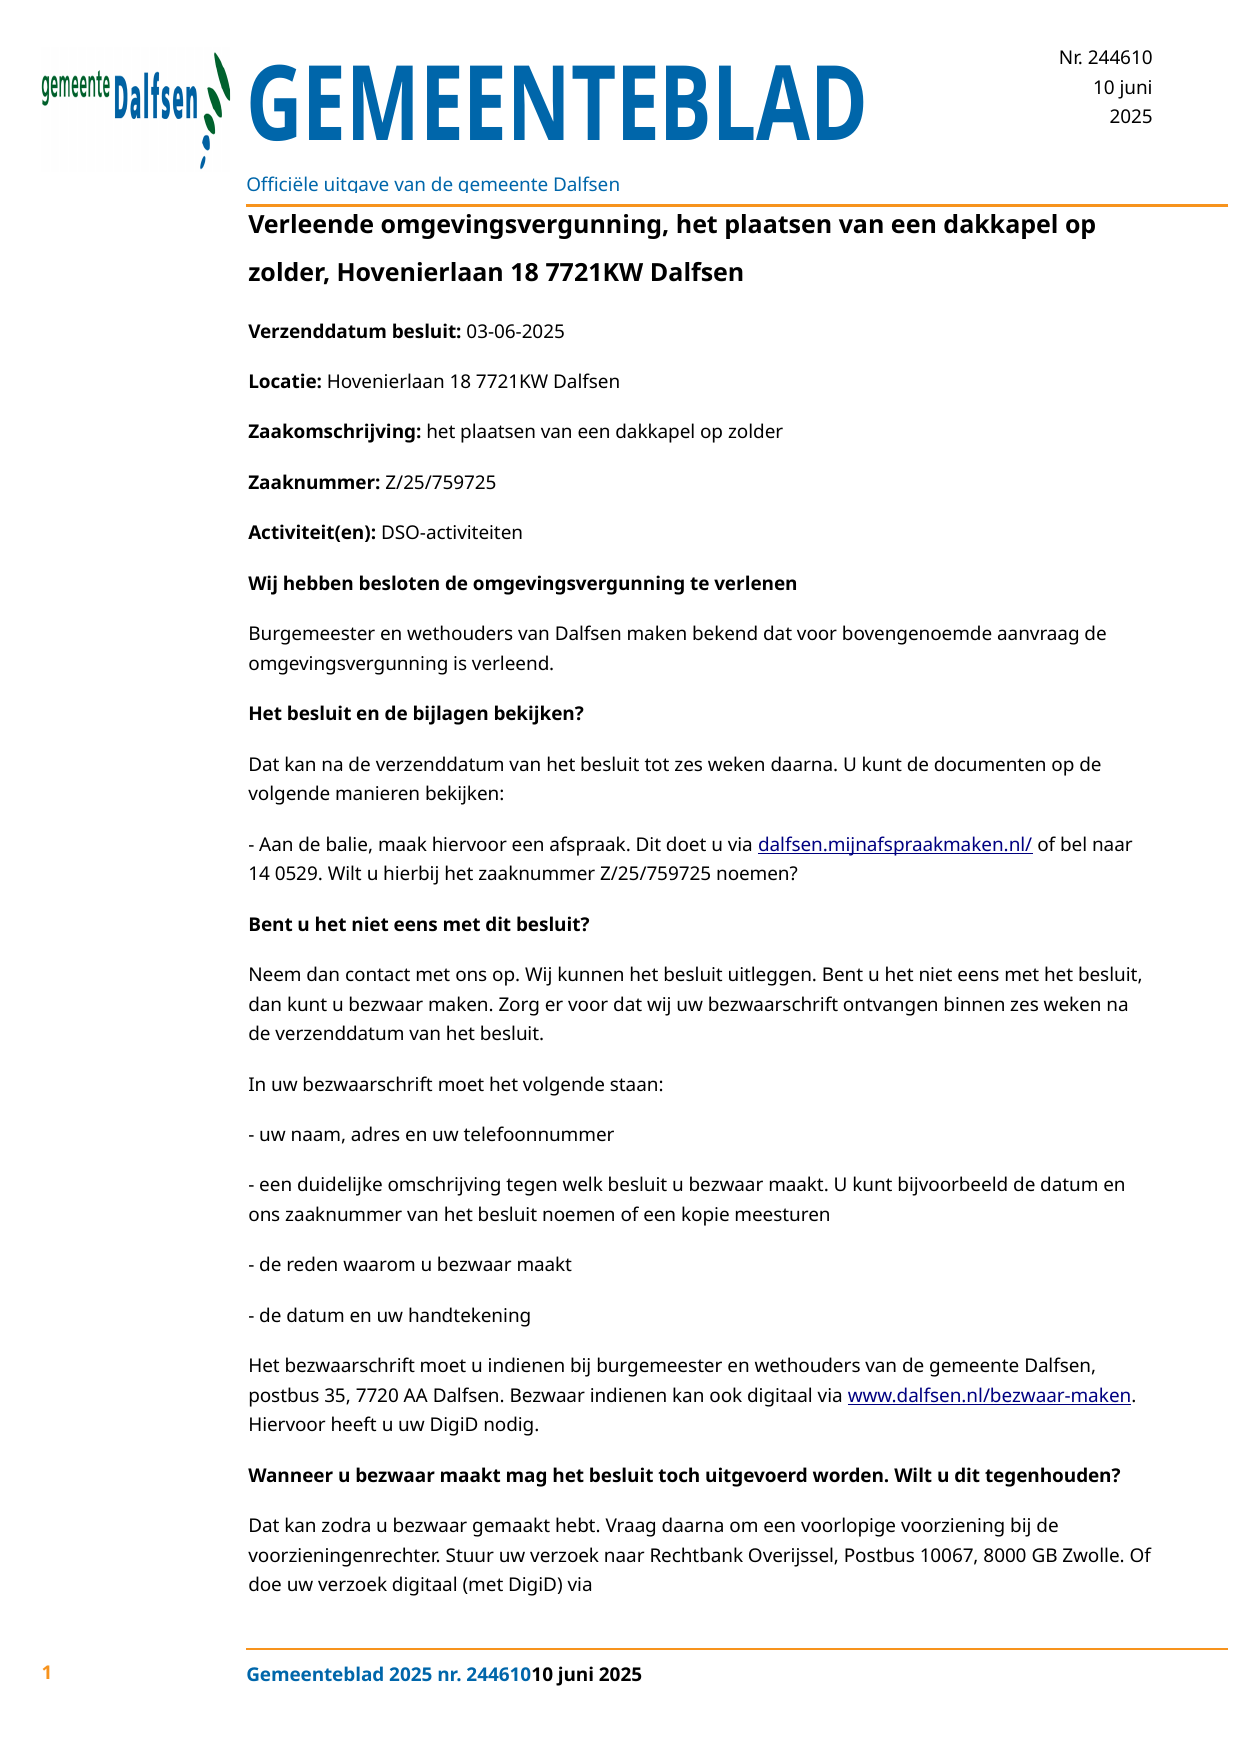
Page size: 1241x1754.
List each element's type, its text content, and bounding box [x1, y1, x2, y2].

text - de reden waarom u bezwaar maakt [248, 1252, 1152, 1277]
text Verleende omgevingsvergunning, het plaatsen van een dakkapel op zolder, Hovenierlaan 18 7721KW Dalfsen [248, 207, 1152, 288]
text Burgemeester en wethouders van Dalfsen maken bekend dat voor bovengenoemde aanvraag de omgevingsvergunning is verleend. [248, 620, 1152, 676]
text Dat kan zodra u bezwaar gemaakt hebt. Vraag daarna om een voorlopige voorziening bij de voorzieningenrechter. Stuur uw verzoek naar Rechtbank Overijssel, Postbus 10067, 8000 GB Zwolle. Of doe uw verzoek digitaal (met DigiD) via [248, 1512, 1152, 1597]
text Locatie: Hovenierlaan 18 7721KW Dalfsen [248, 368, 1152, 394]
text Het besluit en de bijlagen bekijken? [248, 700, 1152, 726]
text Wanneer u bezwaar maakt mag het besluit toch uitgevoerd worden. Wilt u dit tegenhouden? [248, 1462, 1152, 1488]
text Wij hebben besloten de omgevingsvergunning te verlenen [248, 570, 1152, 596]
text Het bezwaarschrift moet u indienen bij burgemeester en wethouders van de gemeente Dalfsen, postbus 35, 7720 AA Dalfsen. Bezwaar indienen kan ook digitaal via www.dalfsen.nl/bezwaar-maken. Hiervoor heeft u uw DigiD nodig. [248, 1352, 1152, 1437]
text - Aan de balie, maak hiervoor een afspraak. Dit doet u via dalfsen.mijnafspraakmaken.nl/ of bel naar 14 0529. Wilt u hierbij het zaaknummer Z/25/759725 noemen? [248, 831, 1152, 886]
text Activiteit(en): DSO-activiteiten [248, 519, 1152, 545]
text In uw bezwaarschrift moet het volgende staan: [248, 1071, 1152, 1097]
text Zaakomschrijving: het plaatsen van een dakkapel op zolder [248, 419, 1152, 444]
text - de datum en uw handtekening [248, 1302, 1152, 1328]
text Bent u het niet eens met dit besluit? [248, 911, 1152, 937]
text - uw naam, adres en uw telefoonnummer [248, 1121, 1152, 1147]
text Neem dan contact met ons op. Wij kunnen het besluit uitleggen. Bent u het niet eens met het besluit, dan kunt u bezwaar maken. Zorg er voor dat wij uw bezwaarschrift ontvangen binnen zes weken na de verzenddatum van het besluit. [248, 961, 1152, 1046]
text Verzenddatum besluit: 03-06-2025 [248, 318, 1152, 344]
text Dat kan na de verzenddatum van het besluit tot zes weken daarna. U kunt de documenten op de volgende manieren bekijken: [248, 751, 1152, 806]
picture [41, 47, 231, 172]
text Zaaknummer: Z/25/759725 [248, 469, 1152, 495]
text - een duidelijke omschrijving tegen welk besluit u bezwaar maakt. U kunt bijvoorbeeld de datum en ons zaaknummer van het besluit noemen of een kopie meesturen [248, 1172, 1152, 1227]
